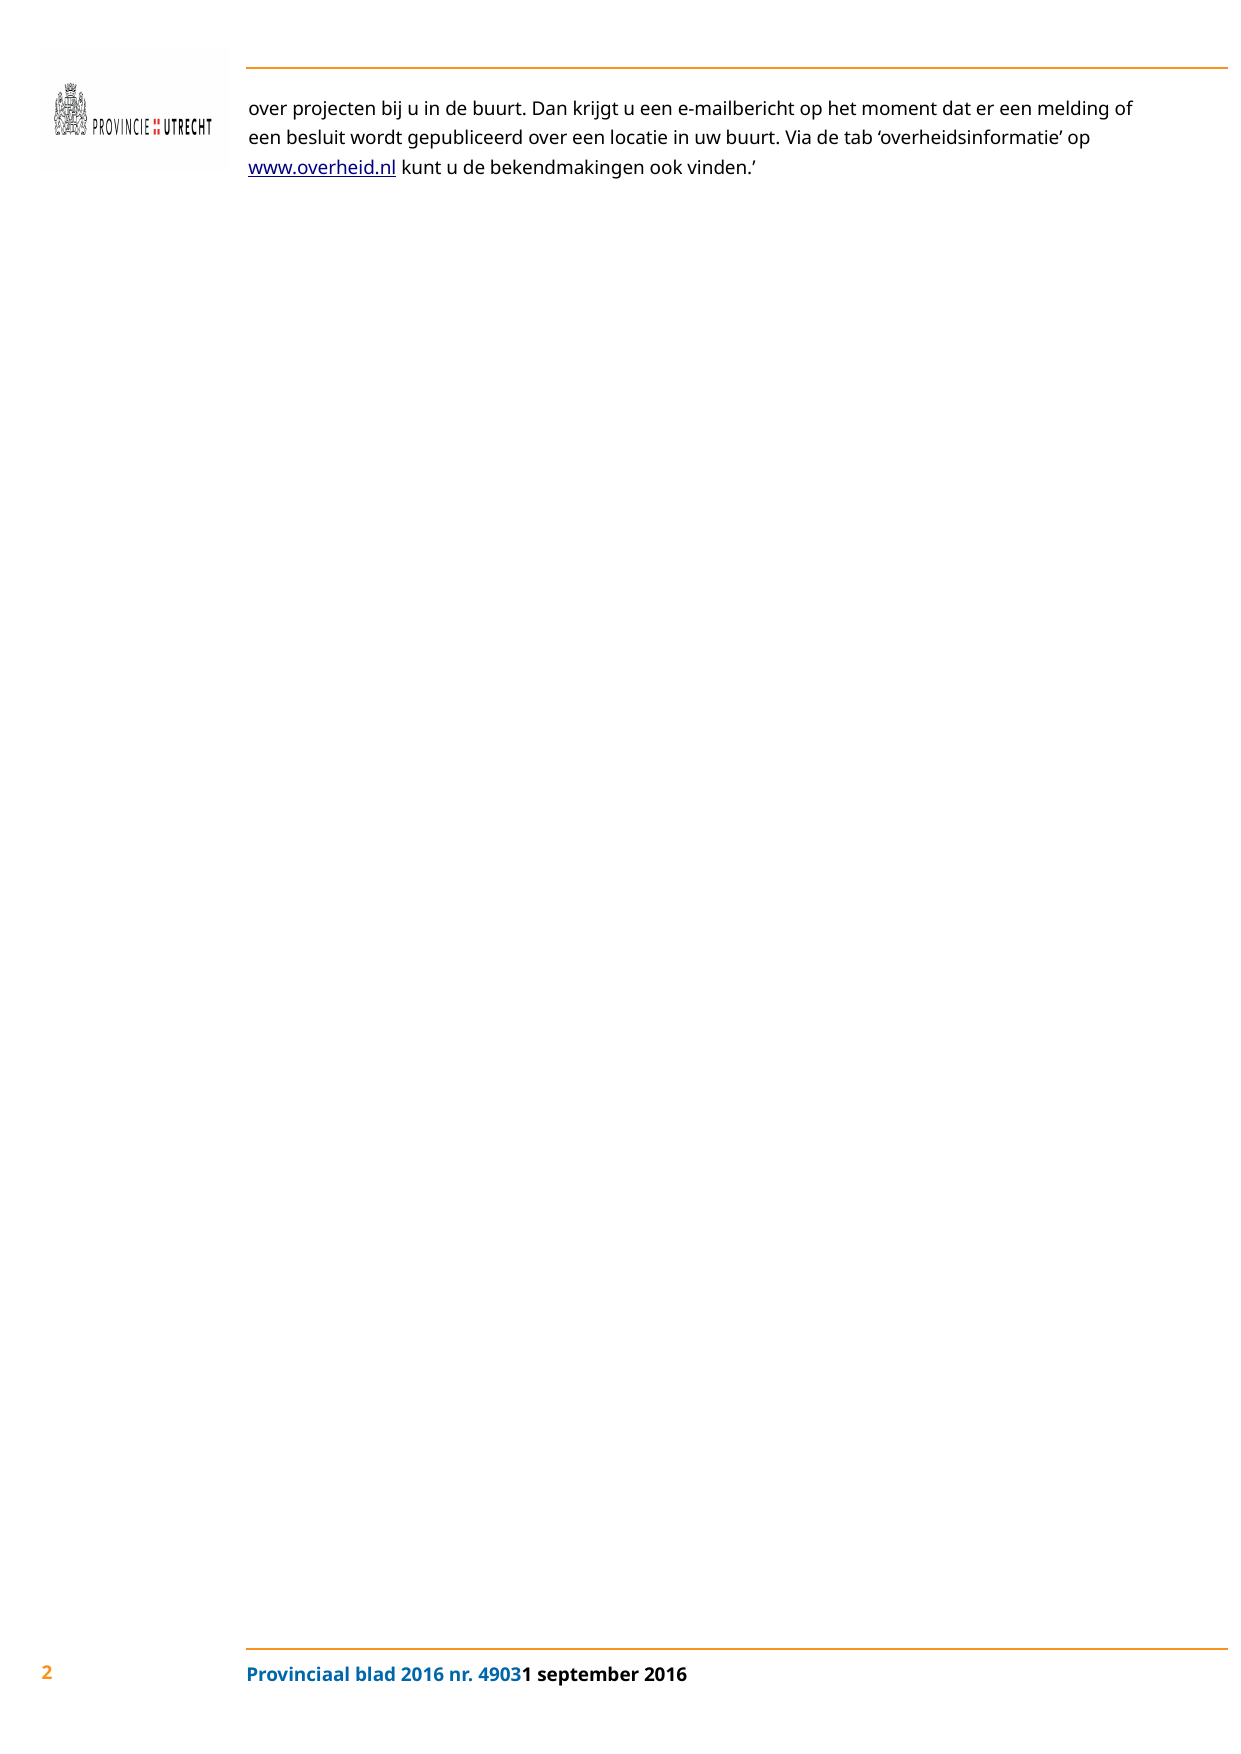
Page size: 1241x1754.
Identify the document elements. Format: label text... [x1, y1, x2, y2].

text over projecten bij u in de buurt. Dan krijgt u een e-mailbericht op het moment dat er een melding of een besluit wordt gepubliceerd over een locatie in uw buurt. Via de tab ‘overheidsinformatie’ op www.overheid.nl kunt u de bekendmakingen ook vinden.’ [248, 95, 1152, 180]
picture [41, 47, 231, 172]
